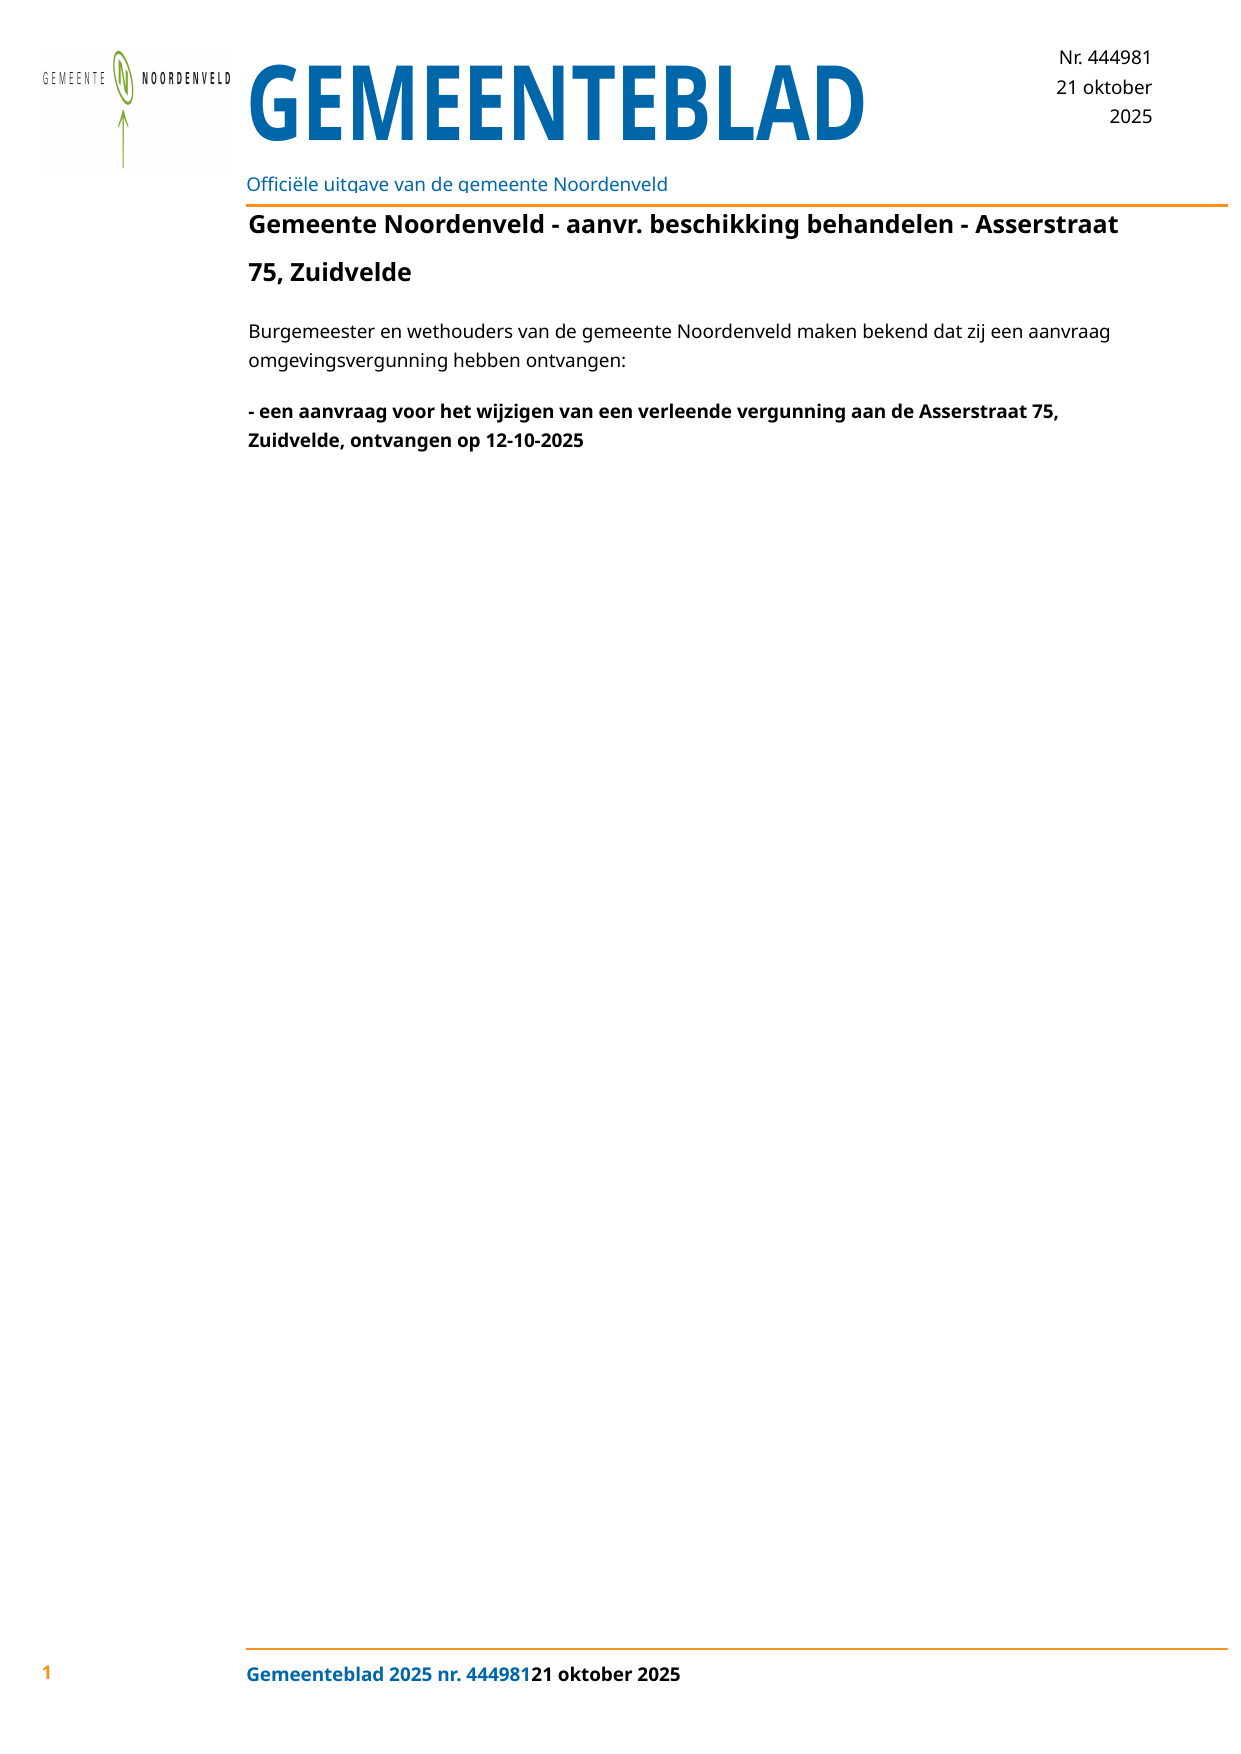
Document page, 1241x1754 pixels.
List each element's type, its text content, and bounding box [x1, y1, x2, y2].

text - een aanvraag voor het wijzigen van een verleende vergunning aan de Asserstraat 75, Zuidvelde, ontvangen op 12-10-2025 [248, 398, 1152, 453]
text Burgemeester en wethouders van de gemeente Noordenveld maken bekend dat zij een aanvraag omgevingsvergunning hebben ontvangen: [248, 318, 1152, 373]
picture [41, 47, 231, 172]
text Gemeente Noordenveld - aanvr. beschikking behandelen - Asserstraat 75, Zuidvelde [248, 207, 1152, 288]
